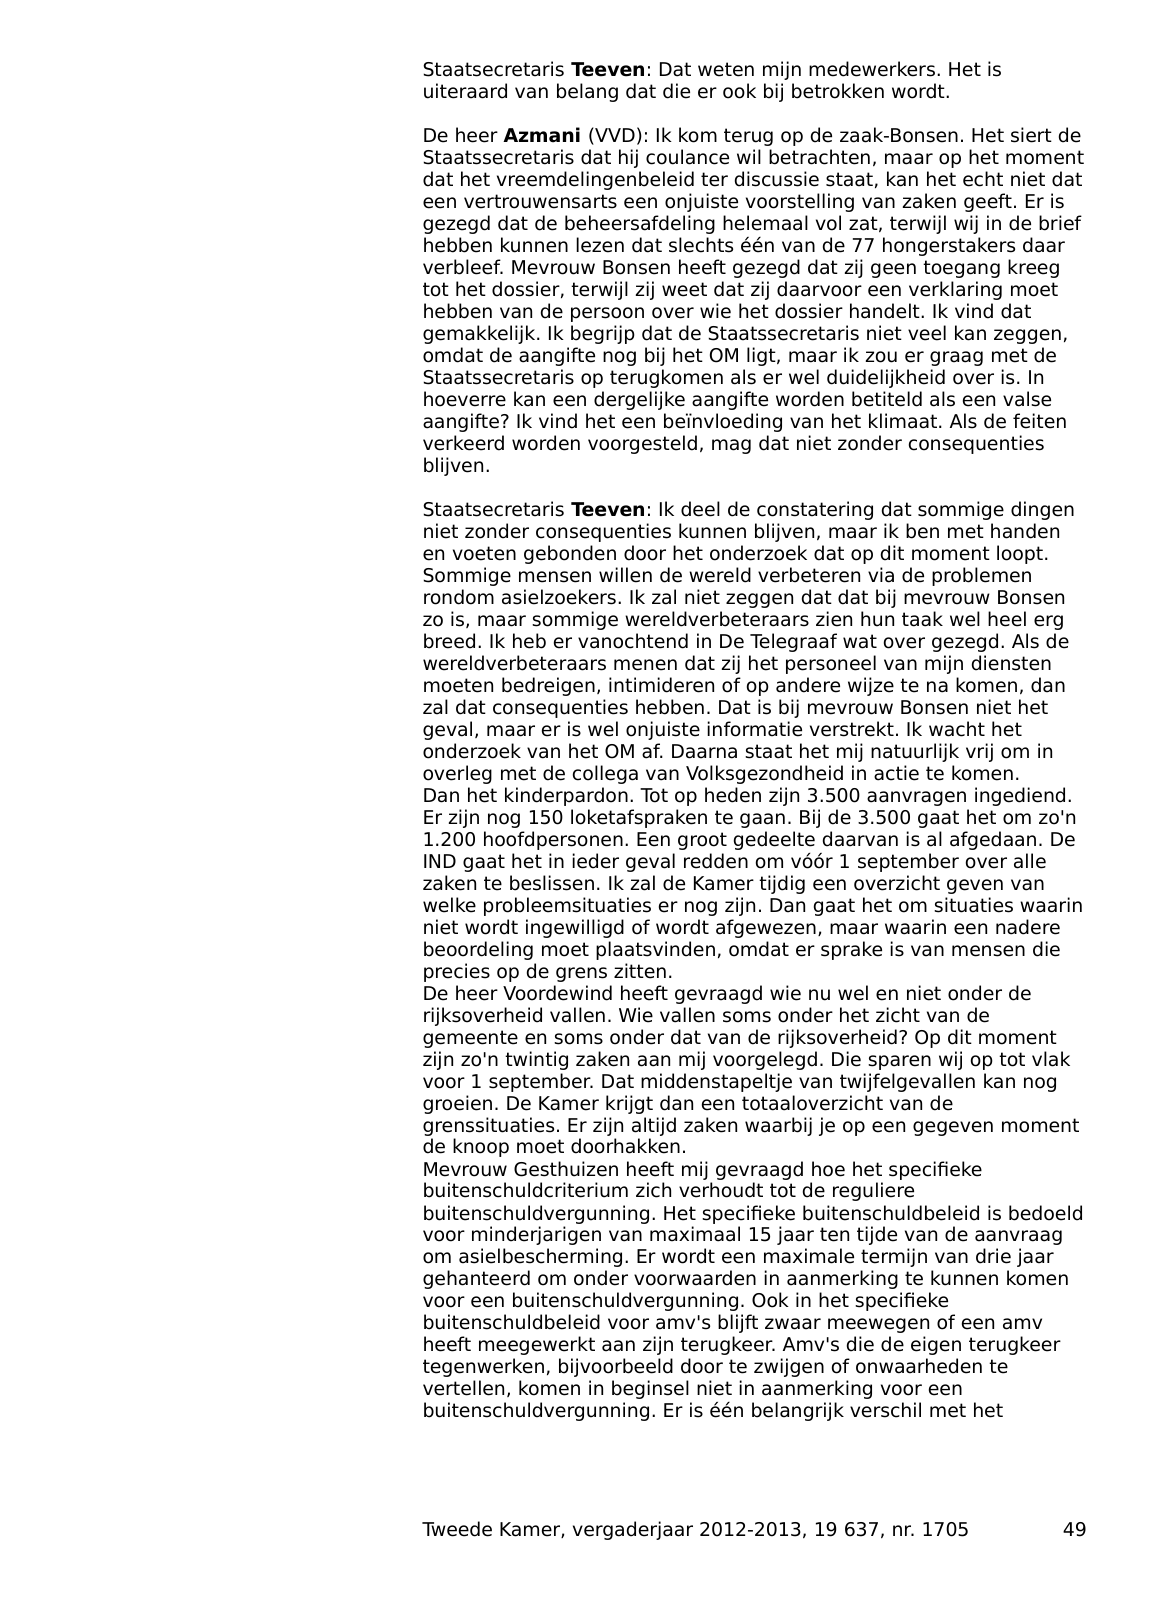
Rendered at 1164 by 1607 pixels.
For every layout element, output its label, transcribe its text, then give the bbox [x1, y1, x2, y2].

text De heer Azmani (VVD): Ik kom terug op de zaak-Bonsen. Het siert de Staatssecretaris dat hij coulance wil betrachten, maar op het moment dat het vreemdelingenbeleid ter discussie staat, kan het echt niet dat een vertrouwensarts een onjuiste voorstelling van zaken geeft. Er is gezegd dat de beheersafdeling helemaal vol zat, terwijl wij in de brief hebben kunnen lezen dat slechts één van de 77 hongerstakers daar verbleef. Mevrouw Bonsen heeft gezegd dat zij geen toegang kreeg tot het dossier, terwijl zij weet dat zij daarvoor een verklaring moet hebben van de persoon over wie het dossier handelt. Ik vind dat gemakkelijk. Ik begrijp dat de Staatssecretaris niet veel kan zeggen, omdat de aangifte nog bij het OM ligt, maar ik zou er graag met de Staatssecretaris op terugkomen als er wel duidelijkheid over is. In hoeverre kan een dergelijke aangifte worden betiteld als een valse aangifte? Ik vind het een beïnvloeding van het klimaat. Als de feiten verkeerd worden voorgesteld, mag dat niet zonder consequenties blijven. [422, 125, 1087, 477]
text Dan het kinderpardon. Tot op heden zijn 3.500 aanvragen ingediend. Er zijn nog 150 loketafspraken te gaan. Bij de 3.500 gaat het om zo'n 1.200 hoofdpersonen. Een groot gedeelte daarvan is al afgedaan. De IND gaat het in ieder geval redden om vóór 1 september over alle zaken te beslissen. Ik zal de Kamer tijdig een overzicht geven van welke probleemsituaties er nog zijn. Dan gaat het om situaties waarin niet wordt ingewilligd of wordt afgewezen, maar waarin een nadere beoordeling moet plaatsvinden, omdat er sprake is van mensen die precies op de grens zitten. [422, 785, 1087, 983]
text De heer Voordewind heeft gevraagd wie nu wel en niet onder de rijksoverheid vallen. Wie vallen soms onder het zicht van de gemeente en soms onder dat van de rijksoverheid? Op dit moment zijn zo'n twintig zaken aan mij voorgelegd. Die sparen wij op tot vlak voor 1 september. Dat middenstapeltje van twijfelgevallen kan nog groeien. De Kamer krijgt dan een totaaloverzicht van de grenssituaties. Er zijn altijd zaken waarbij je op een gegeven moment de knoop moet doorhakken. [422, 983, 1087, 1158]
text Mevrouw Gesthuizen heeft mij gevraagd hoe het specifieke buitenschuldcriterium zich verhoudt tot de reguliere buitenschuldvergunning. Het specifieke buitenschuldbeleid is bedoeld voor minderjarigen van maximaal 15 jaar ten tijde van de aanvraag om asielbescherming. Er wordt een maximale termijn van drie jaar gehanteerd om onder voorwaarden in aanmerking te kunnen komen voor een buitenschuldvergunning. Ook in het specifieke buitenschuldbeleid voor amv's blijft zwaar meewegen of een amv heeft meegewerkt aan zijn terugkeer. Amv's die de eigen terugkeer tegenwerken, bijvoorbeeld door te zwijgen of onwaarheden te vertellen, komen in beginsel niet in aanmerking voor een buitenschuldvergunning. Er is één belangrijk verschil met het [422, 1158, 1087, 1422]
text Staatsecretaris Teeven: Dat weten mijn medewerkers. Het is uiteraard van belang dat die er ook bij betrokken wordt. [422, 59, 1087, 103]
text Staatsecretaris Teeven: Ik deel de constatering dat sommige dingen niet zonder consequenties kunnen blijven, maar ik ben met handen en voeten gebonden door het onderzoek dat op dit moment loopt. Sommige mensen willen de wereld verbeteren via de problemen rondom asielzoekers. Ik zal niet zeggen dat dat bij mevrouw Bonsen zo is, maar sommige wereldverbeteraars zien hun taak wel heel erg breed. Ik heb er vanochtend in De Telegraaf wat over gezegd. Als de wereldverbeteraars menen dat zij het personeel van mijn diensten moeten bedreigen, intimideren of op andere wijze te na komen, dan zal dat consequenties hebben. Dat is bij mevrouw Bonsen niet het geval, maar er is wel onjuiste informatie verstrekt. Ik wacht het onderzoek van het OM af. Daarna staat het mij natuurlijk vrij om in overleg met de collega van Volksgezondheid in actie te komen. [422, 499, 1087, 785]
